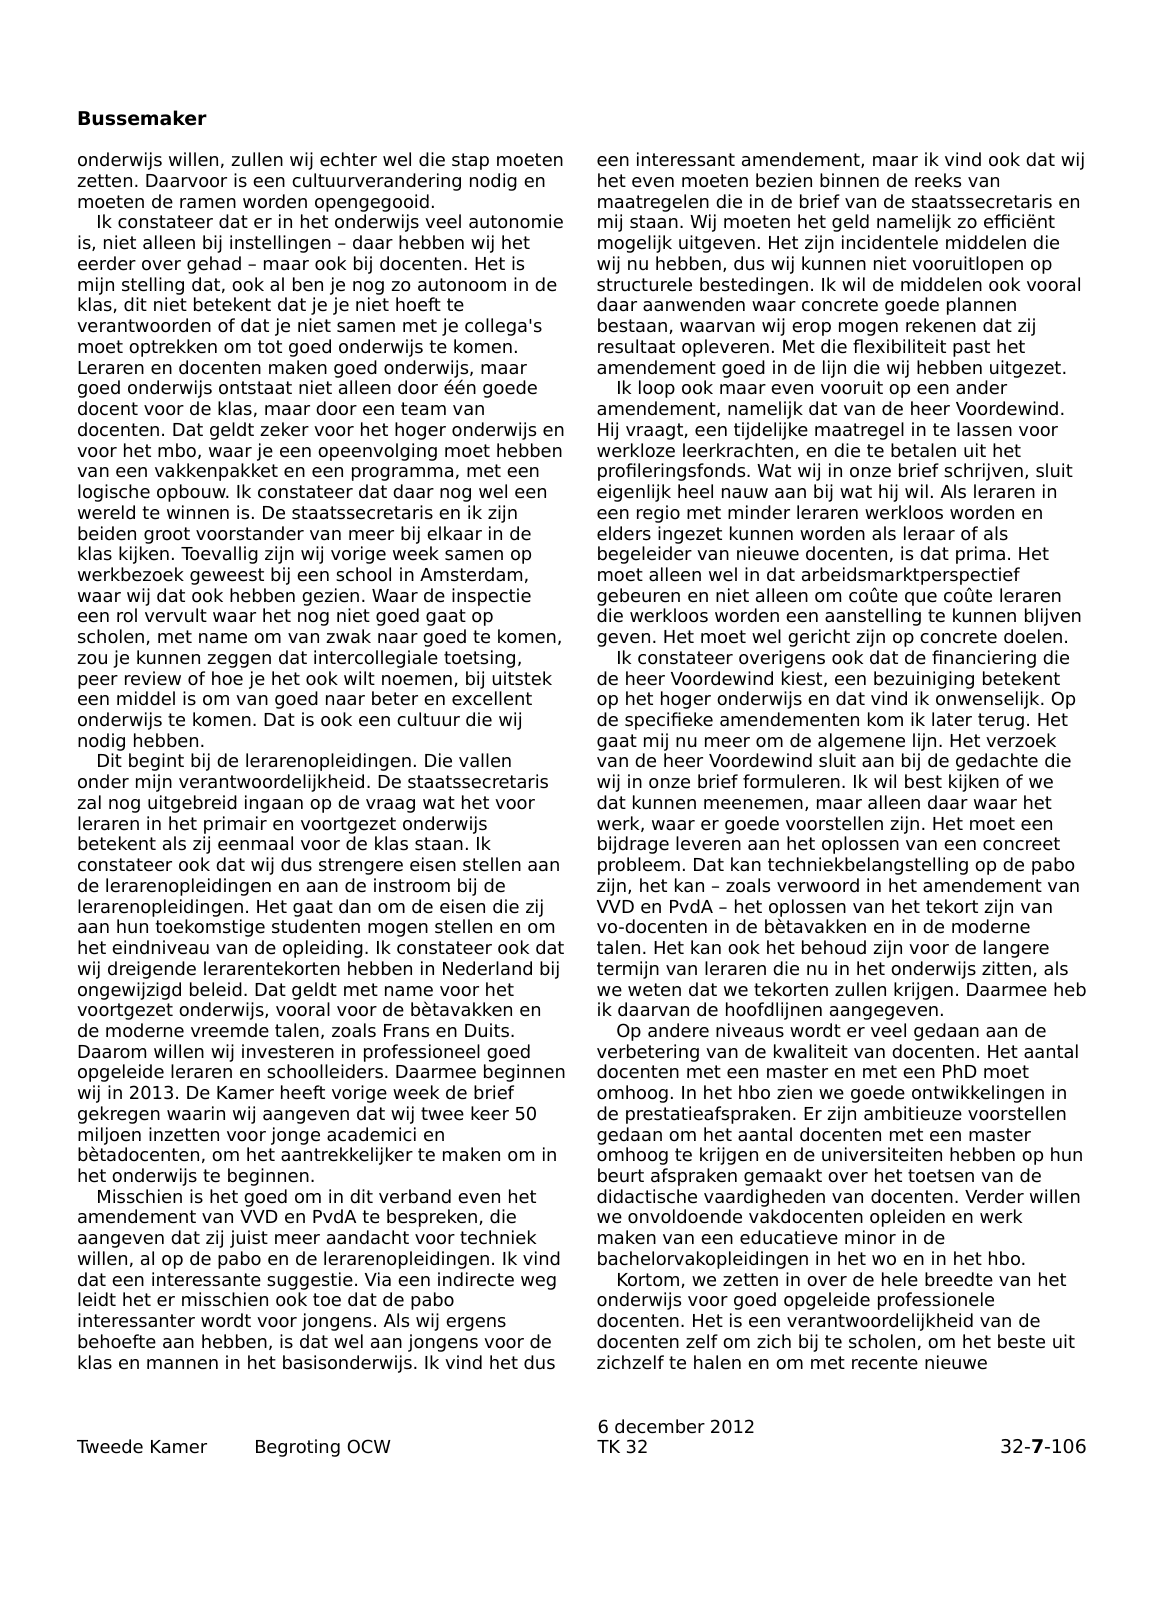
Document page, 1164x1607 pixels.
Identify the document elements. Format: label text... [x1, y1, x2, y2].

text Dit begint bij de lerarenopleidingen. Die vallen onder mijn verantwoordelijkheid. De staatssecretaris zal nog uitgebreid ingaan op de vraag wat het voor leraren in het primair en voortgezet onderwijs betekent als zij eenmaal voor de klas staan. Ik constateer ook dat wij dus strengere eisen stellen aan de lerarenopleidingen en aan de instroom bij de lerarenopleidingen. Het gaat dan om de eisen die zij aan hun toekomstige studenten mogen stellen en om het eindniveau van de opleiding. Ik constateer ook dat wij dreigende lerarentekorten hebben in Nederland bij ongewijzigd beleid. Dat geldt met name voor het voortgezet onderwijs, vooral voor de bètavakken en de moderne vreemde talen, zoals Frans en Duits. Daarom willen wij investeren in professioneel goed opgeleide leraren en schoolleiders. Daarmee beginnen wij in 2013. De Kamer heeft vorige week de brief gekregen waarin wij aangeven dat wij twee keer 50 miljoen inzetten voor jonge academici en bètadocenten, om het aantrekkelijker te maken om in het onderwijs te beginnen. [77, 751, 567, 1187]
text Kortom, we zetten in over de hele breedte van het onderwijs voor goed opgeleide professionele docenten. Het is een verantwoordelijkheid van de docenten zelf om zich bij te scholen, om het beste uit zichzelf te halen en om met recente nieuwe [596, 1269, 1087, 1373]
text Ik constateer dat er in het onderwijs veel autonomie is, niet alleen bij instellingen – daar hebben wij het eerder over gehad – maar ook bij docenten. Het is mijn stelling dat, ook al ben je nog zo autonoom in de klas, dit niet betekent dat je je niet hoeft te verantwoorden of dat je niet samen met je collega's moet optrekken om tot goed onderwijs te komen. Leraren en docenten maken goed onderwijs, maar goed onderwijs ontstaat niet alleen door één goede docent voor de klas, maar door een team van docenten. Dat geldt zeker voor het hoger onderwijs en voor het mbo, waar je een opeenvolging moet hebben van een vakkenpakket en een programma, met een logische opbouw. Ik constateer dat daar nog wel een wereld te winnen is. De staatssecretaris en ik zijn beiden groot voorstander van meer bij elkaar in de klas kijken. Toevallig zijn wij vorige week samen op werkbezoek geweest bij een school in Amsterdam, waar wij dat ook hebben gezien. Waar de inspectie een rol vervult waar het nog niet goed gaat op scholen, met name om van zwak naar goed te komen, zou je kunnen zeggen dat intercollegiale toetsing, peer review of hoe je het ook wilt noemen, bij uitstek een middel is om van goed naar beter en excellent onderwijs te komen. Dat is ook een cultuur die wij nodig hebben. [77, 212, 567, 751]
text Ik loop ook maar even vooruit op een ander amendement, namelijk dat van de heer Voordewind. Hij vraagt, een tijdelijke maatregel in te lassen voor werkloze leerkrachten, en die te betalen uit het profileringsfonds. Wat wij in onze brief schrijven, sluit eigenlijk heel nauw aan bij wat hij wil. Als leraren in een regio met minder leraren werkloos worden en elders ingezet kunnen worden als leraar of als begeleider van nieuwe docenten, is dat prima. Het moet alleen wel in dat arbeidsmarktperspectief gebeuren en niet alleen om coûte que coûte leraren die werkloos worden een aanstelling te kunnen blijven geven. Het moet wel gericht zijn op concrete doelen. [596, 378, 1087, 648]
text onderwijs willen, zullen wij echter wel die stap moeten zetten. Daarvoor is een cultuurverandering nodig en moeten de ramen worden opengegooid. [77, 150, 567, 212]
text Misschien is het goed om in dit verband even het amendement van VVD en PvdA te bespreken, die aangeven dat zij juist meer aandacht voor techniek willen, al op de pabo en de lerarenopleidingen. Ik vind dat een interessante suggestie. Via een indirecte weg leidt het er misschien ook toe dat de pabo interessanter wordt voor jongens. Als wij ergens behoefte aan hebben, is dat wel aan jongens voor de klas en mannen in het basisonderwijs. Ik vind het dus [77, 1187, 567, 1373]
text Op andere niveaus wordt er veel gedaan aan de verbetering van de kwaliteit van docenten. Het aantal docenten met een master en met een PhD moet omhoog. In het hbo zien we goede ontwikkelingen in de prestatieafspraken. Er zijn ambitieuze voorstellen gedaan om het aantal docenten met een master omhoog te krijgen en de universiteiten hebben op hun beurt afspraken gemaakt over het toetsen van de didactische vaardigheden van docenten. Verder willen we onvoldoende vakdocenten opleiden en werk maken van een educatieve minor in de bachelorvakopleidingen in het wo en in het hbo. [596, 1021, 1087, 1269]
text Ik constateer overigens ook dat de financiering die de heer Voordewind kiest, een bezuiniging betekent op het hoger onderwijs en dat vind ik onwenselijk. Op de specifieke amendementen kom ik later terug. Het gaat mij nu meer om de algemene lijn. Het verzoek van de heer Voordewind sluit aan bij de gedachte die wij in onze brief formuleren. Ik wil best kijken of we dat kunnen meenemen, maar alleen daar waar het werk, waar er goede voorstellen zijn. Het moet een bijdrage leveren aan het oplossen van een concreet probleem. Dat kan techniekbelangstelling op de pabo zijn, het kan – zoals verwoord in het amendement van VVD en PvdA – het oplossen van het tekort zijn van vo-docenten in de bètavakken en in de moderne talen. Het kan ook het behoud zijn voor de langere termijn van leraren die nu in het onderwijs zitten, als we weten dat we tekorten zullen krijgen. Daarmee heb ik daarvan de hoofdlijnen aangegeven. [596, 648, 1087, 1021]
text een interessant amendement, maar ik vind ook dat wij het even moeten bezien binnen de reeks van maatregelen die in de brief van de staatssecretaris en mij staan. Wij moeten het geld namelijk zo efficiënt mogelijk uitgeven. Het zijn incidentele middelen die wij nu hebben, dus wij kunnen niet vooruitlopen op structurele bestedingen. Ik wil de middelen ook vooral daar aanwenden waar concrete goede plannen bestaan, waarvan wij erop mogen rekenen dat zij resultaat opleveren. Met die flexibiliteit past het amendement goed in de lijn die wij hebben uitgezet. [596, 150, 1087, 378]
